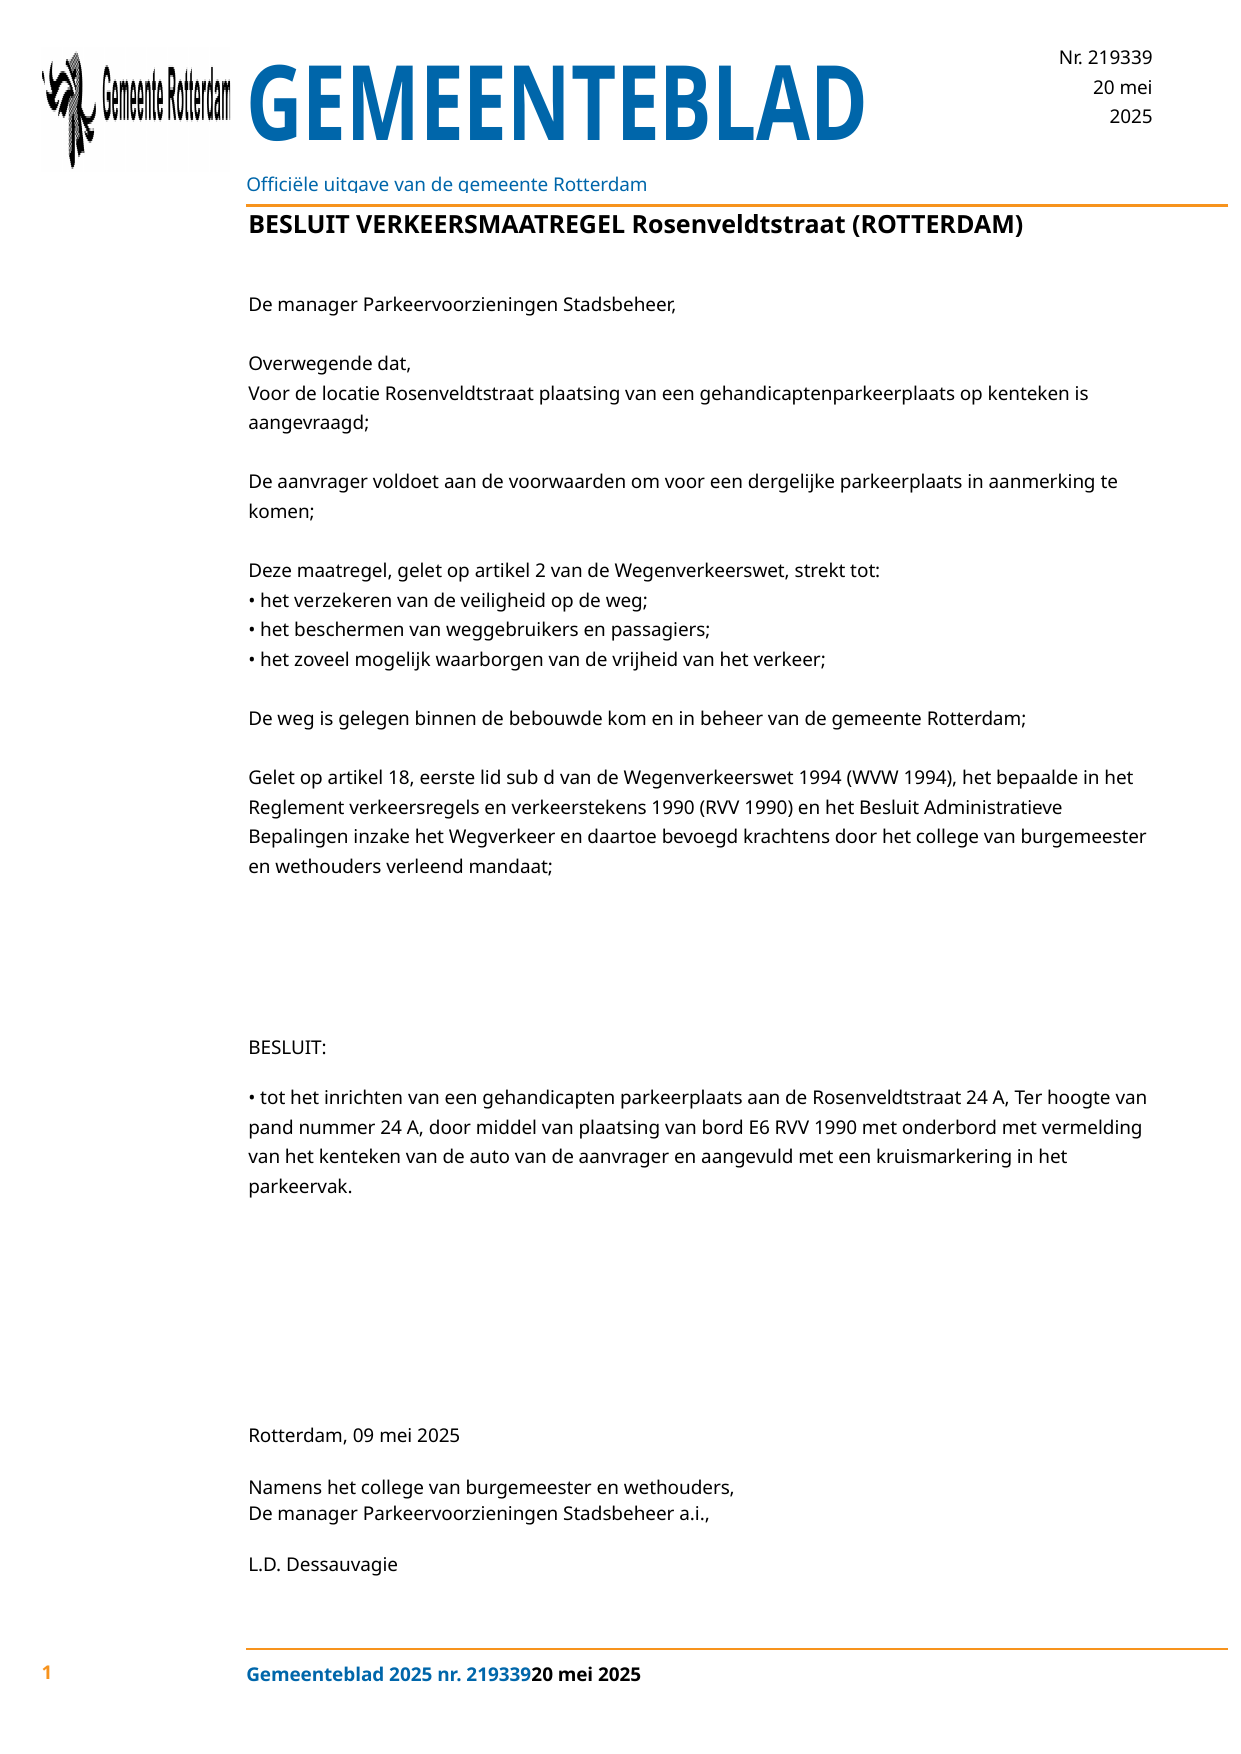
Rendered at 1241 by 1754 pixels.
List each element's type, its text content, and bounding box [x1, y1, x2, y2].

text Rotterdam, 09 mei 2025 [248, 1423, 1152, 1448]
text BESLUIT VERKEERSMAATREGEL Rosenveldtstraat (ROTTERDAM) [248, 207, 1152, 241]
text Voor de locatie Rosenveldtstraat plaatsing van een gehandicaptenparkeerplaats op kenteken is aangevraagd; [248, 380, 1152, 435]
text Deze maatregel, gelet op artikel 2 van de Wegenverkeerswet, strekt tot: [248, 557, 1152, 583]
text Namens het college van burgemeester en wethouders, [248, 1474, 1152, 1500]
text BESLUIT: [248, 1034, 1152, 1060]
text Gelet op artikel 18, eerste lid sub d van de Wegenverkeerswet 1994 (WVW 1994), het bepaalde in het Reglement verkeersregels en verkeerstekens 1990 (RVV 1990) en het Besluit Administratieve Bepalingen inzake het Wegverkeer en daartoe bevoegd krachtens door het college van burgemeester en wethouders verleend mandaat; [248, 764, 1152, 879]
text De manager Parkeervoorzieningen Stadsbeheer a.i., [248, 1500, 1152, 1526]
text • het beschermen van weggebruikers en passagiers; [248, 616, 1152, 642]
text Overwegende dat, [248, 350, 1152, 376]
text De manager Parkeervoorzieningen Stadsbeheer, [248, 291, 1152, 317]
text • tot het inrichten van een gehandicapten parkeerplaats aan de Rosenveldtstraat 24 A, Ter hoogte van pand nummer 24 A, door middel van plaatsing van bord E6 RVV 1990 met onderbord met vermelding van het kenteken van de auto van de aanvrager en aangevuld met een kruismarkering in het parkeervak. [248, 1084, 1152, 1199]
text • het verzekeren van de veiligheid op de weg; [248, 587, 1152, 613]
picture [41, 47, 231, 172]
text • het zoveel mogelijk waarborgen van de vrijheid van het verkeer; [248, 646, 1152, 672]
text De aanvrager voldoet aan de voorwaarden om voor een dergelijke parkeerplaats in aanmerking te komen; [248, 468, 1152, 524]
text L.D. Dessauvagie [248, 1551, 1152, 1577]
text De weg is gelegen binnen de bebouwde kom en in beheer van de gemeente Rotterdam; [248, 705, 1152, 731]
